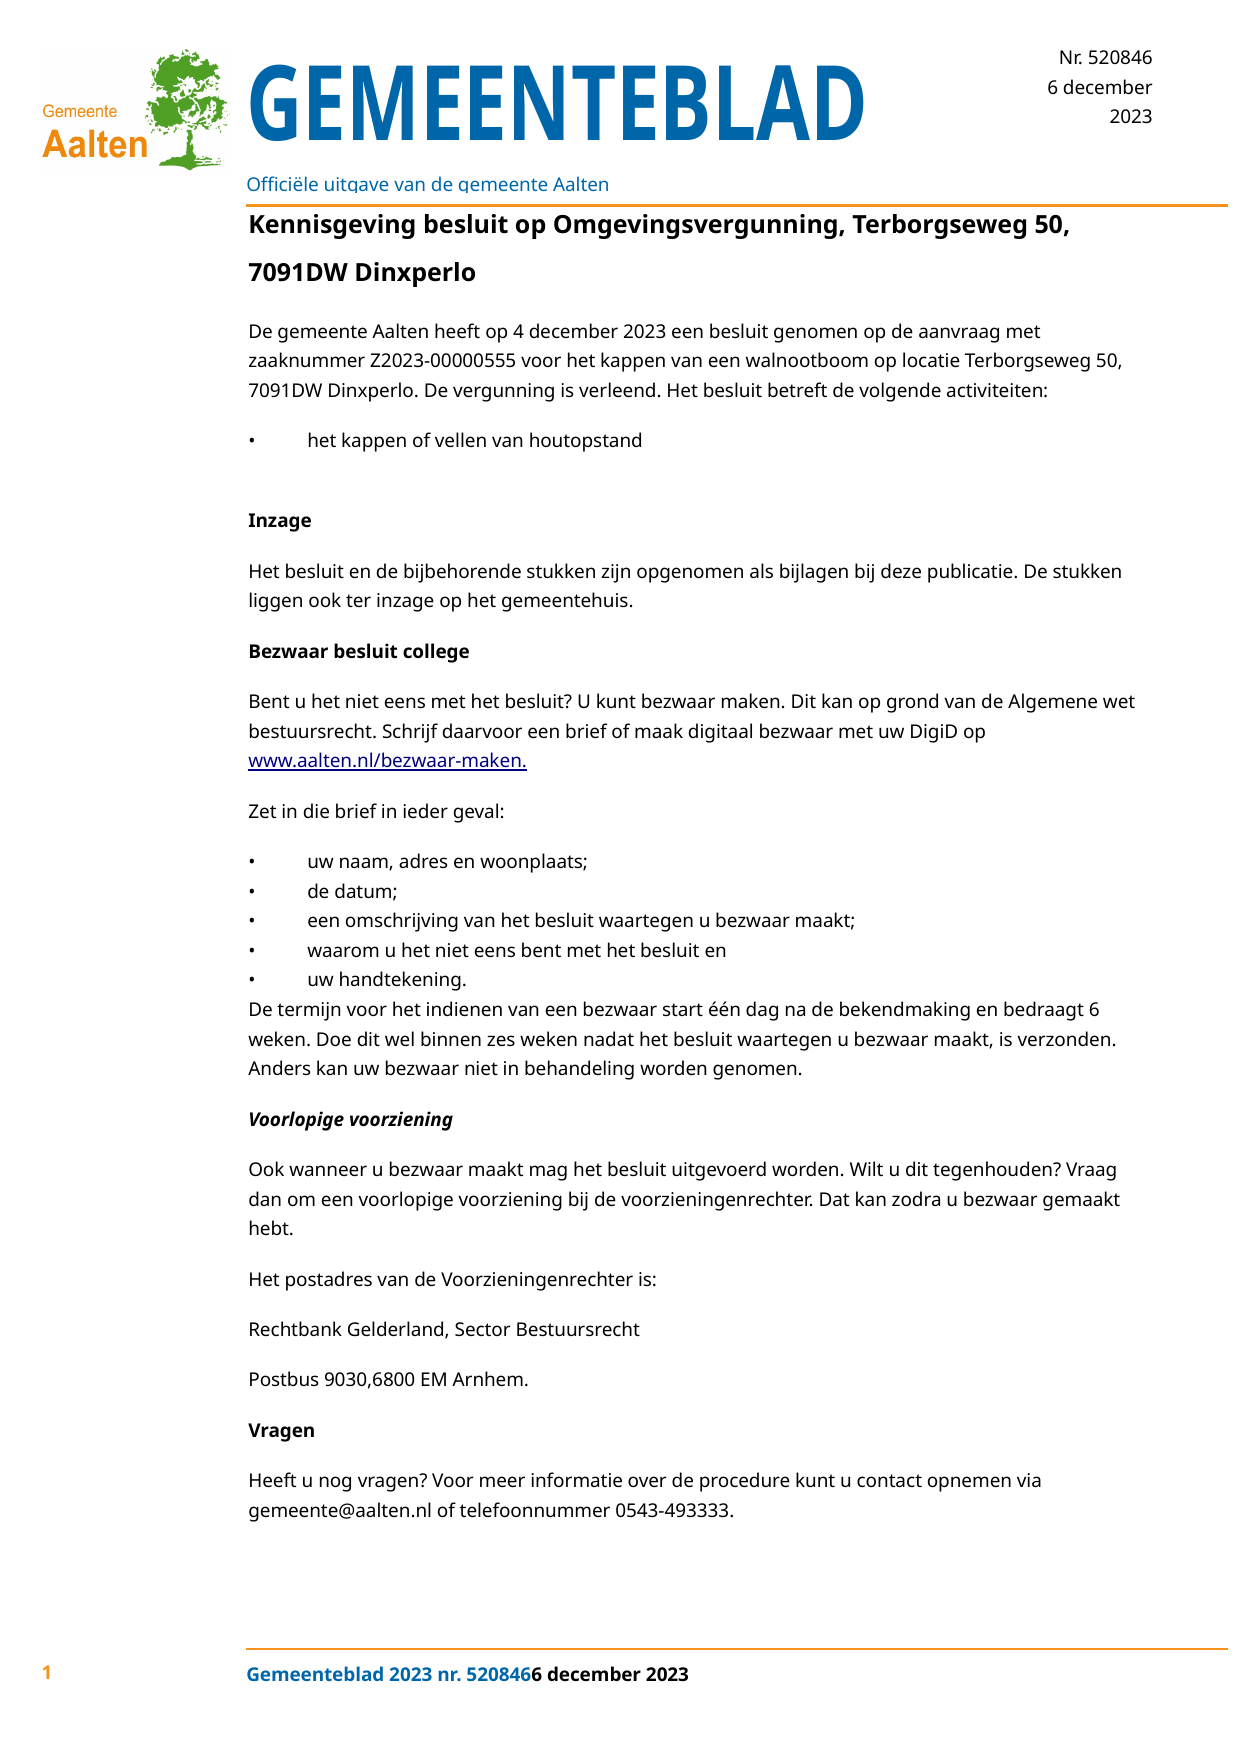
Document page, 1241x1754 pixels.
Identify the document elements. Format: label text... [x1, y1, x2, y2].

text Kennisgeving besluit op Omgevingsvergunning, Terborgseweg 50, 7091DW Dinxperlo [248, 207, 1152, 288]
text Postbus 9030,6800 EM Arnhem. [248, 1367, 1152, 1392]
list uw naam, adres en woonplaats; [248, 848, 1152, 874]
text Heeft u nog vragen? Voor meer informatie over de procedure kunt u contact opnemen via gemeente@aalten.nl of telefoonnummer 0543-493333. [248, 1467, 1152, 1523]
text Bent u het niet eens met het besluit? U kunt bezwaar maken. Dit kan op grond van de Algemene wet bestuursrecht. Schrijf daarvoor een brief of maak digitaal bezwaar met uw DigiD op www.aalten.nl/bezwaar-maken. [248, 688, 1152, 773]
list de datum; [248, 878, 1152, 904]
text Inzage [248, 507, 1152, 533]
text Zet in die brief in ieder geval: [248, 798, 1152, 824]
list waarom u het niet eens bent met het besluit en [248, 937, 1152, 963]
text Voorlopige voorziening [248, 1106, 1152, 1132]
text Vragen [248, 1417, 1152, 1443]
text Het besluit en de bijbehorende stukken zijn opgenomen als bijlagen bij deze publicatie. De stukken liggen ook ter inzage op het gemeentehuis. [248, 558, 1152, 613]
list een omschrijving van het besluit waartegen u bezwaar maakt; [248, 907, 1152, 933]
picture [41, 47, 231, 172]
list uw handtekening. [248, 967, 1152, 992]
text De gemeente Aalten heeft op 4 december 2023 een besluit genomen op de aanvraag met zaaknummer Z2023-00000555 voor het kappen van een walnootboom op locatie Terborgseweg 50, 7091DW Dinxperlo. De vergunning is verleend. Het besluit betreft de volgende activiteiten: [248, 318, 1152, 403]
text De termijn voor het indienen van een bezwaar start één dag na de bekendmaking en bedraagt 6 weken. Doe dit wel binnen zes weken nadat het besluit waartegen u bezwaar maakt, is verzonden. Anders kan uw bezwaar niet in behandeling worden genomen. [248, 996, 1152, 1081]
text Ook wanneer u bezwaar maakt mag het besluit uitgevoerd worden. Wilt u dit tegenhouden? Vraag dan om een voorlopige voorziening bij de voorzieningenrechter. Dat kan zodra u bezwaar gemaakt hebt. [248, 1156, 1152, 1241]
text Het postadres van de Voorzieningenrechter is: [248, 1266, 1152, 1292]
text Rechtbank Gelderland, Sector Bestuursrecht [248, 1316, 1152, 1342]
list het kappen of vellen van houtopstand [248, 427, 1152, 453]
text Bezwaar besluit college [248, 638, 1152, 664]
